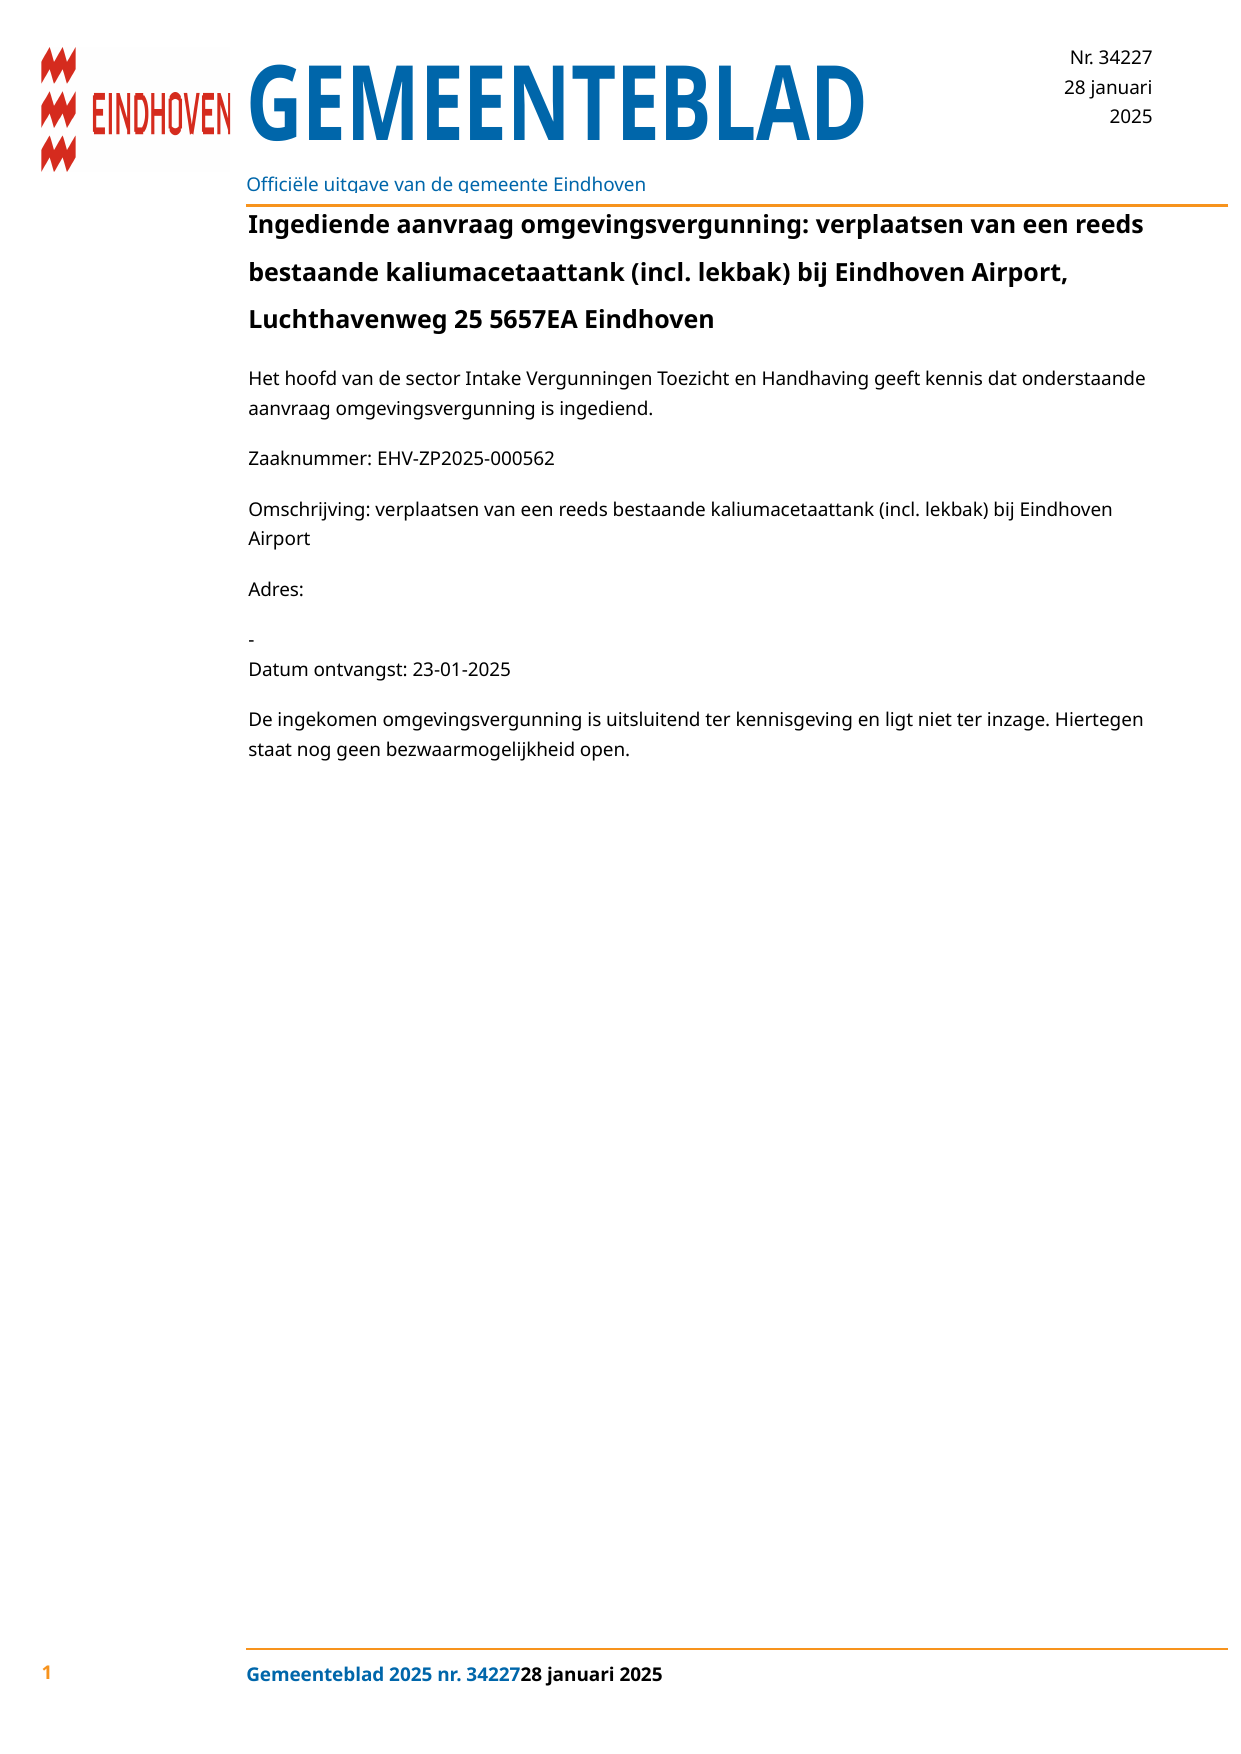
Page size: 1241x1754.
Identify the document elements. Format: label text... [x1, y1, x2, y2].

text De ingekomen omgevingsvergunning is uitsluitend ter kennisgeving en ligt niet ter inzage. Hiertegen staat nog geen bezwaarmogelijkheid open. [248, 706, 1152, 762]
text Het hoofd van de sector Intake Vergunningen Toezicht en Handhaving geeft kennis dat onderstaande aanvraag omgevingsvergunning is ingediend. [248, 366, 1152, 421]
text Adres: [248, 576, 1152, 602]
text Zaaknummer: EHV-ZP2025-000562 [248, 446, 1152, 471]
text Ingediende aanvraag omgevingsvergunning: verplaatsen van een reeds bestaande kaliumacetaattank (incl. lekbak) bij Eindhoven Airport, Luchthavenweg 25 5657EA Eindhoven [248, 207, 1152, 336]
text Datum ontvangst: 23-01-2025 [248, 656, 1152, 682]
text Omschrijving: verplaatsen van een reeds bestaande kaliumacetaattank (incl. lekbak) bij Eindhoven Airport [248, 496, 1152, 551]
picture [41, 47, 231, 172]
